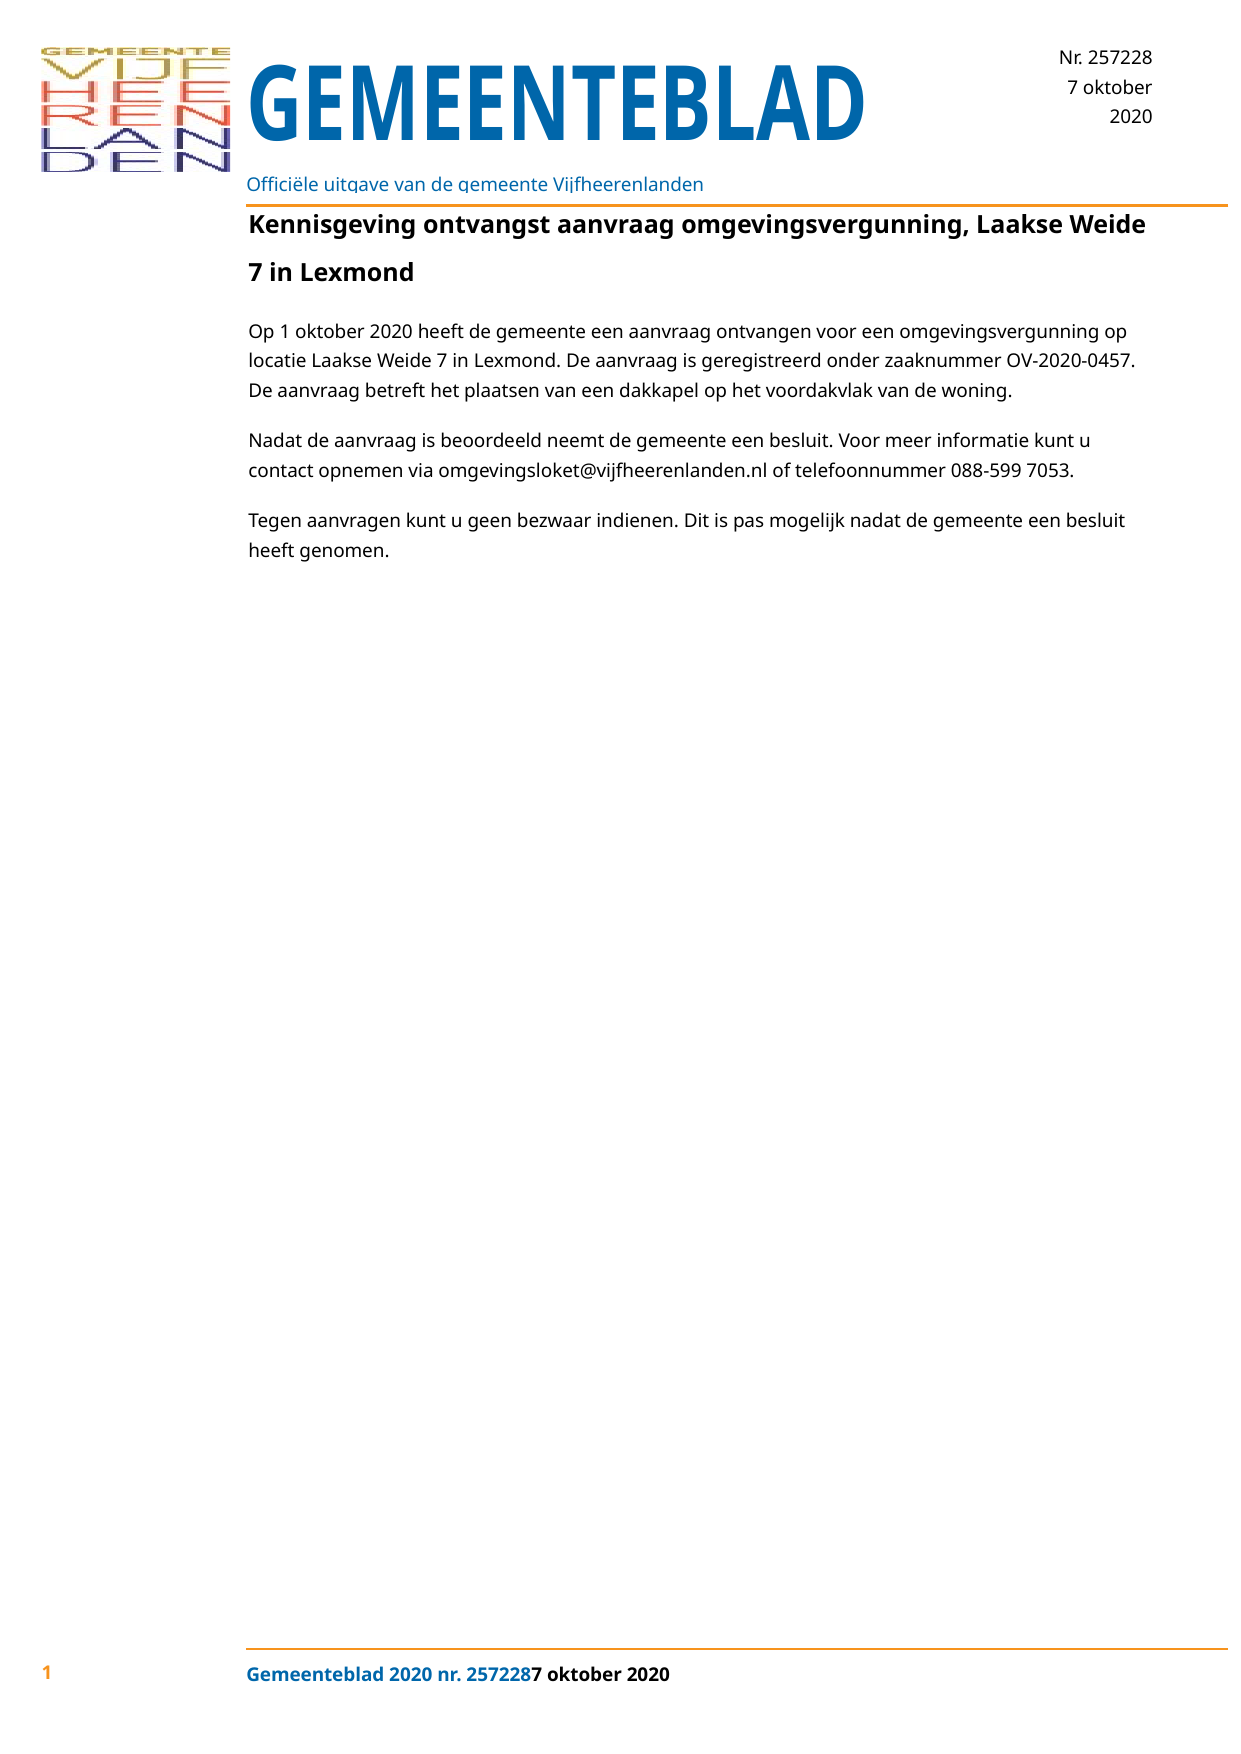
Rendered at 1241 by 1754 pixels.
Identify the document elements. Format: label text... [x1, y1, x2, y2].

text Op 1 oktober 2020 heeft de gemeente een aanvraag ontvangen voor een omgevingsvergunning op locatie Laakse Weide 7 in Lexmond. De aanvraag is geregistreerd onder zaaknummer OV-2020-0457. De aanvraag betreft het plaatsen van een dakkapel op het voordakvlak van de woning. [248, 318, 1152, 403]
text Kennisgeving ontvangst aanvraag omgevingsvergunning, Laakse Weide 7 in Lexmond [248, 207, 1152, 288]
text Nadat de aanvraag is beoordeeld neemt de gemeente een besluit. Voor meer informatie kunt u contact opnemen via omgevingsloket@vijfheerenlanden.nl of telefoonnummer 088-599 7053. [248, 427, 1152, 483]
picture [41, 47, 231, 172]
text Tegen aanvragen kunt u geen bezwaar indienen. Dit is pas mogelijk nadat de gemeente een besluit heeft genomen. [248, 507, 1152, 563]
